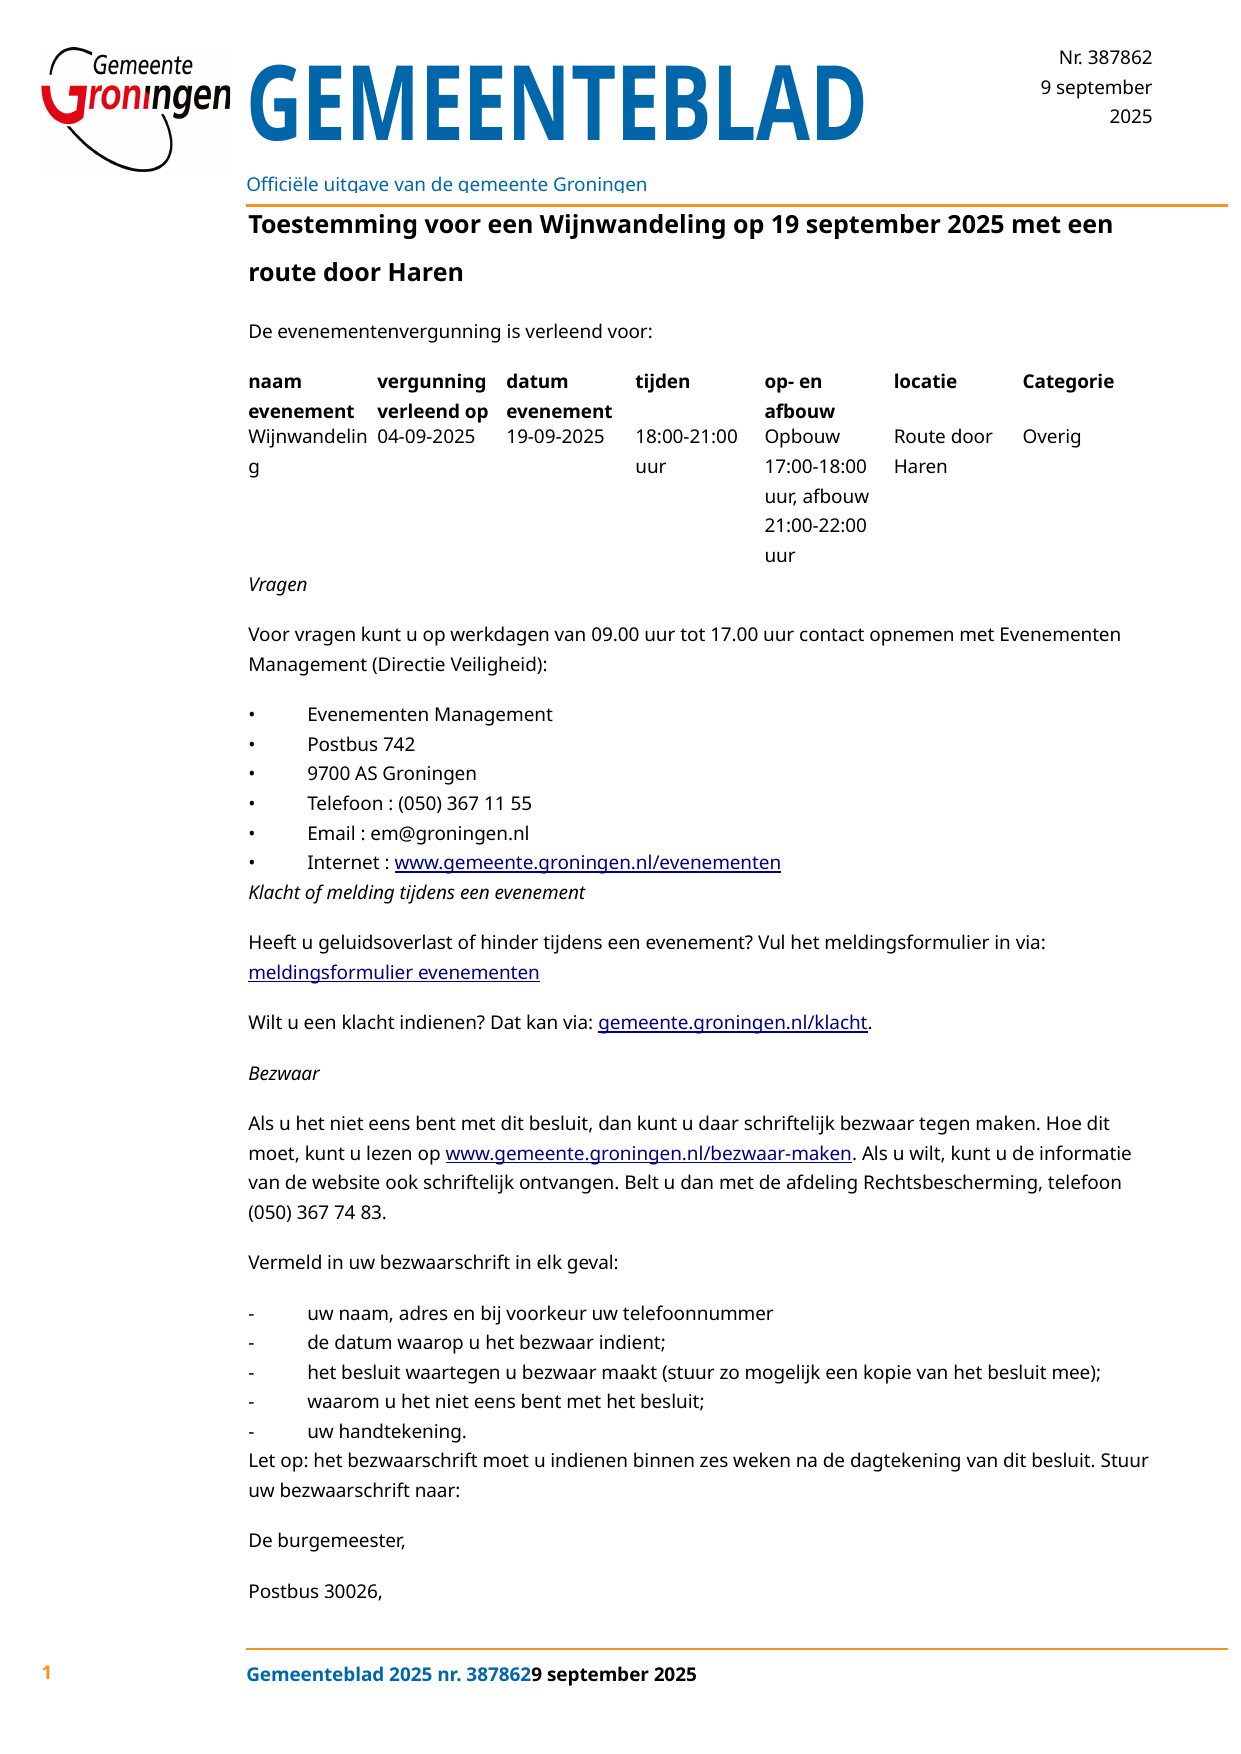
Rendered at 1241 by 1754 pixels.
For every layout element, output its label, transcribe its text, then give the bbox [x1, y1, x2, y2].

list Postbus 742 [248, 731, 1152, 757]
text Bezwaar [248, 1060, 1152, 1086]
table_header naam evenement [248, 369, 377, 424]
table_header tijden [635, 369, 764, 424]
text Vermeld in uw bezwaarschrift in elk geval: [248, 1249, 1152, 1275]
text Als u het niet eens bent met dit besluit, dan kunt u daar schriftelijk bezwaar tegen maken. Hoe dit moet, kunt u lezen op www.gemeente.groningen.nl/bezwaar-maken. Als u wilt, kunt u de informatie van de website ook schriftelijk ontvangen. Belt u dan met de afdeling Rechtsbescherming, telefoon (050) 367 74 83. [248, 1110, 1152, 1225]
table_header vergunning verleend op [377, 369, 506, 424]
list de datum waarop u het bezwaar indient; [248, 1329, 1152, 1355]
table_header op- en afbouw [764, 369, 893, 424]
list Internet : www.gemeente.groningen.nl/evenementen [248, 849, 1152, 875]
table_cell Wijnwandeling [248, 424, 377, 568]
table_header datum evenement [506, 369, 635, 424]
text Klacht of melding tijdens een evenement [248, 879, 1152, 905]
list Telefoon : (050) 367 11 55 [248, 790, 1152, 816]
text Heeft u geluidsoverlast of hinder tijdens een evenement? Vul het meldingsformulier in via: meldingsformulier evenementen [248, 929, 1152, 985]
table_cell 19-09-2025 [506, 424, 635, 568]
picture [41, 47, 231, 172]
table_cell 04-09-2025 [377, 424, 506, 568]
list Email : em@groningen.nl [248, 820, 1152, 846]
list het besluit waartegen u bezwaar maakt (stuur zo mogelijk een kopie van het besluit mee); [248, 1359, 1152, 1385]
text Toestemming voor een Wijnwandeling op 19 september 2025 met een route door Haren [248, 207, 1152, 288]
table_header locatie [894, 369, 1022, 424]
text De burgemeester, [248, 1528, 1152, 1553]
table_header Categorie [1023, 369, 1152, 424]
list Evenementen Management [248, 701, 1152, 727]
table_cell Route door Haren [894, 424, 1022, 568]
text Voor vragen kunt u op werkdagen van 09.00 uur tot 17.00 uur contact opnemen met Evenementen Management (Directie Veiligheid): [248, 621, 1152, 677]
list uw naam, adres en bij voorkeur uw telefoonnummer [248, 1300, 1152, 1326]
text Postbus 30026, [248, 1578, 1152, 1604]
list 9700 AS Groningen [248, 761, 1152, 786]
table_cell Overig [1023, 424, 1152, 568]
text Let op: het bezwaarschrift moet u indienen binnen zes weken na de dagtekening van dit besluit. Stuur uw bezwaarschrift naar: [248, 1448, 1152, 1503]
table_cell Opbouw 17:00-18:00 uur, afbouw 21:00-22:00 uur [764, 424, 893, 568]
text Vragen [248, 571, 1152, 597]
list uw handtekening. [248, 1418, 1152, 1444]
list waarom u het niet eens bent met het besluit; [248, 1388, 1152, 1414]
table_cell 18:00-21:00 uur [635, 424, 764, 568]
text Wilt u een klacht indienen? Dat kan via: gemeente.groningen.nl/klacht. [248, 1009, 1152, 1035]
text De evenementenvergunning is verleend voor: [248, 318, 1152, 344]
